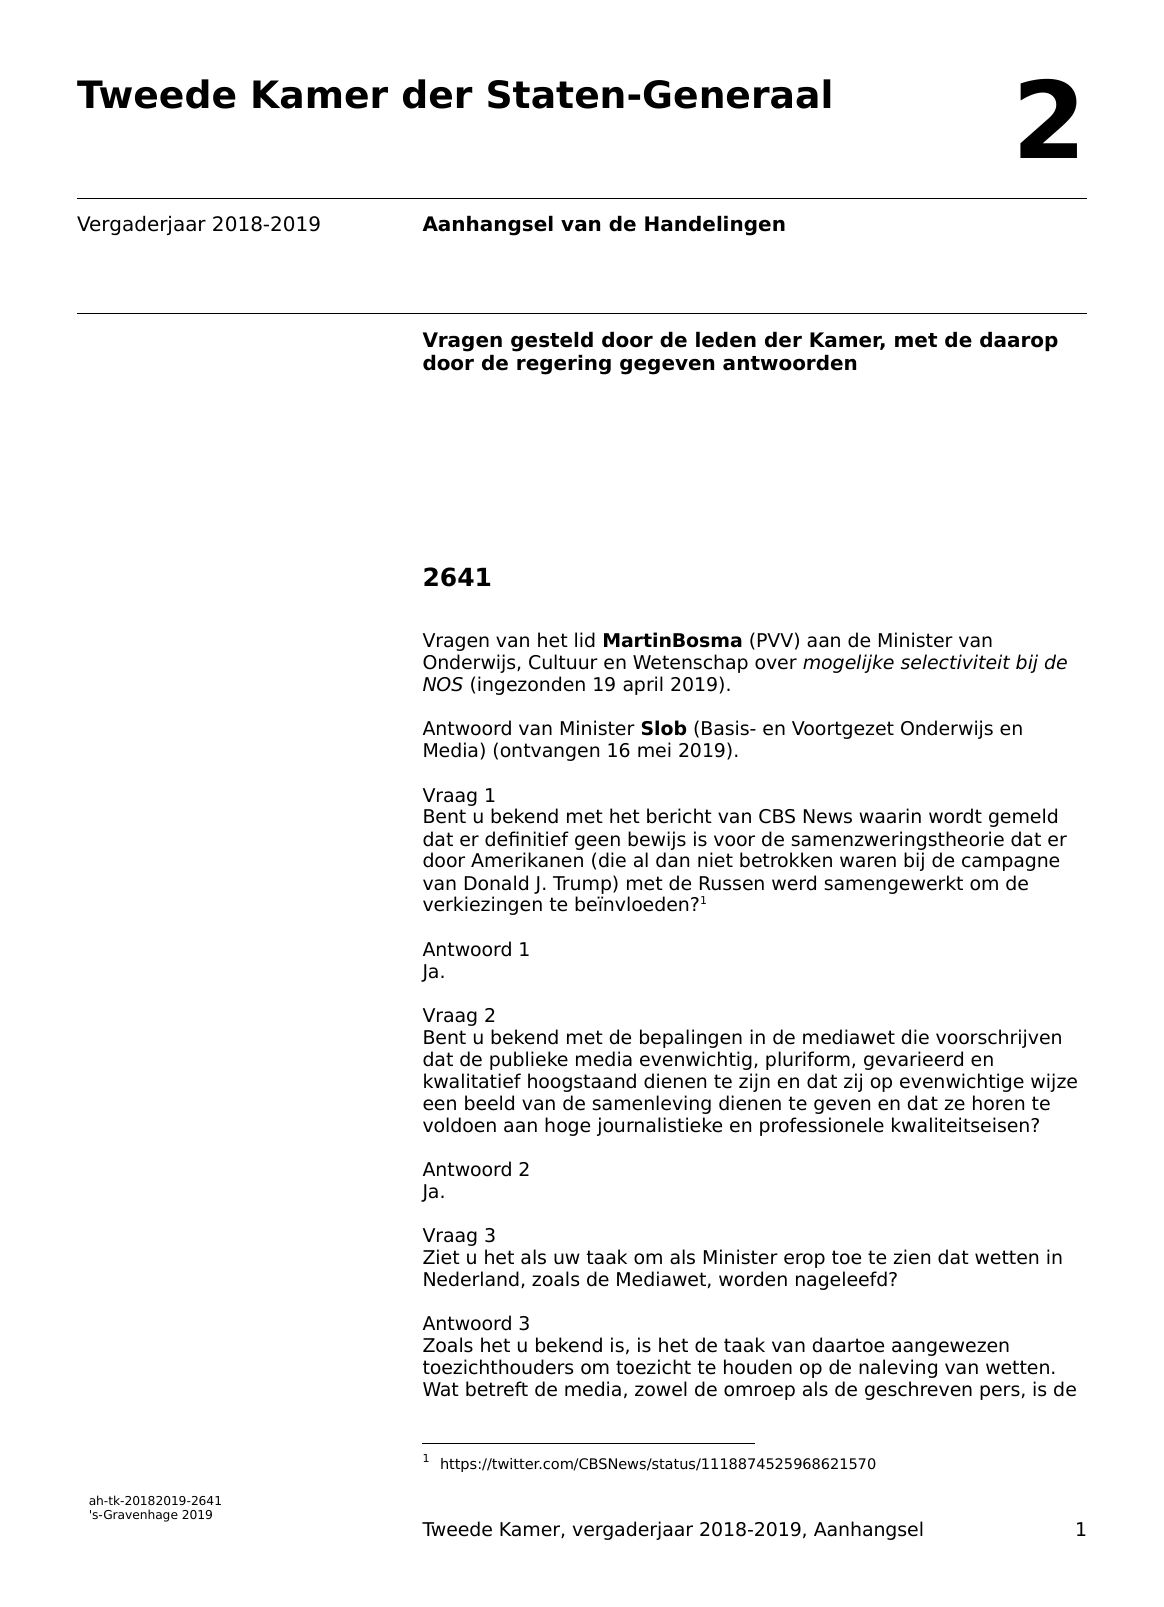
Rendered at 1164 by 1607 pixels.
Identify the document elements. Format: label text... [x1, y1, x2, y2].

text Ja. [422, 961, 1087, 982]
text Ziet u het als uw taak om als Minister erop toe te zien dat wetten in Nederland, zoals de Mediawet, worden nageleefd? [422, 1247, 1087, 1291]
table_header Tweede Kamer der Staten-Generaal [77, 59, 886, 198]
text Bent u bekend met het bericht van CBS News waarin wordt gemeld dat er definitief geen bewijs is voor de samenzweringstheorie dat er door Amerikanen (die al dan niet betrokken waren bij de campagne van Donald J. Trump) met de Russen werd samengewerkt om de verkiezingen te beïnvloeden? [422, 806, 1087, 916]
text 's-Gravenhage 2019 [88, 1508, 323, 1522]
text Antwoord 2 [422, 1159, 1087, 1181]
text ah-tk-20182019-2641 [88, 1494, 323, 1508]
table_cell Vergaderjaar 2018-2019 [77, 199, 422, 313]
text Antwoord van Minister Slob (Basis- en Voortgezet Onderwijs en Media) (ontvangen 16 mei 2019). [422, 718, 1087, 762]
text Bent u bekend met de bepalingen in de mediawet die voorschrijven dat de publieke media evenwichtig, pluriform, gevarieerd en kwalitatief hoogstaand dienen te zijn en dat zij op evenwichtige wijze een beeld van de samenleving dienen te geven en dat ze horen te voldoen aan hoge journalistieke en professionele kwaliteitseisen? [422, 1027, 1087, 1137]
text Zoals het u bekend is, is het de taak van daartoe aangewezen toezichthouders om toezicht te houden op de naleving van wetten. Wat betreft de media, zowel de omroep als de geschreven pers, is de [422, 1335, 1087, 1401]
text https://twitter.com/CBSNews/status/1118874525968621570 [422, 1452, 1087, 1474]
text Antwoord 1 [422, 938, 1087, 961]
text Vragen van het lid MartinBosma (PVV) aan de Minister van Onderwijs, Cultuur en Wetenschap over mogelijke selectiviteit bij de NOS (ingezonden 19 april 2019). [422, 630, 1087, 696]
text 2641 [422, 563, 1087, 592]
table_cell Vragen gesteld door de leden der Kamer, met de daarop door de regering gegeven antwoorden [422, 314, 1087, 375]
text Vraag 3 [422, 1225, 1087, 1247]
text Vraag 2 [422, 1005, 1087, 1027]
text Ja. [422, 1181, 1087, 1203]
table_header 2 [886, 59, 1087, 198]
text Vraag 1 [422, 784, 1087, 806]
table_cell Aanhangsel van de Handelingen [422, 199, 1087, 313]
text Antwoord 3 [422, 1313, 1087, 1335]
table_cell [77, 314, 422, 375]
